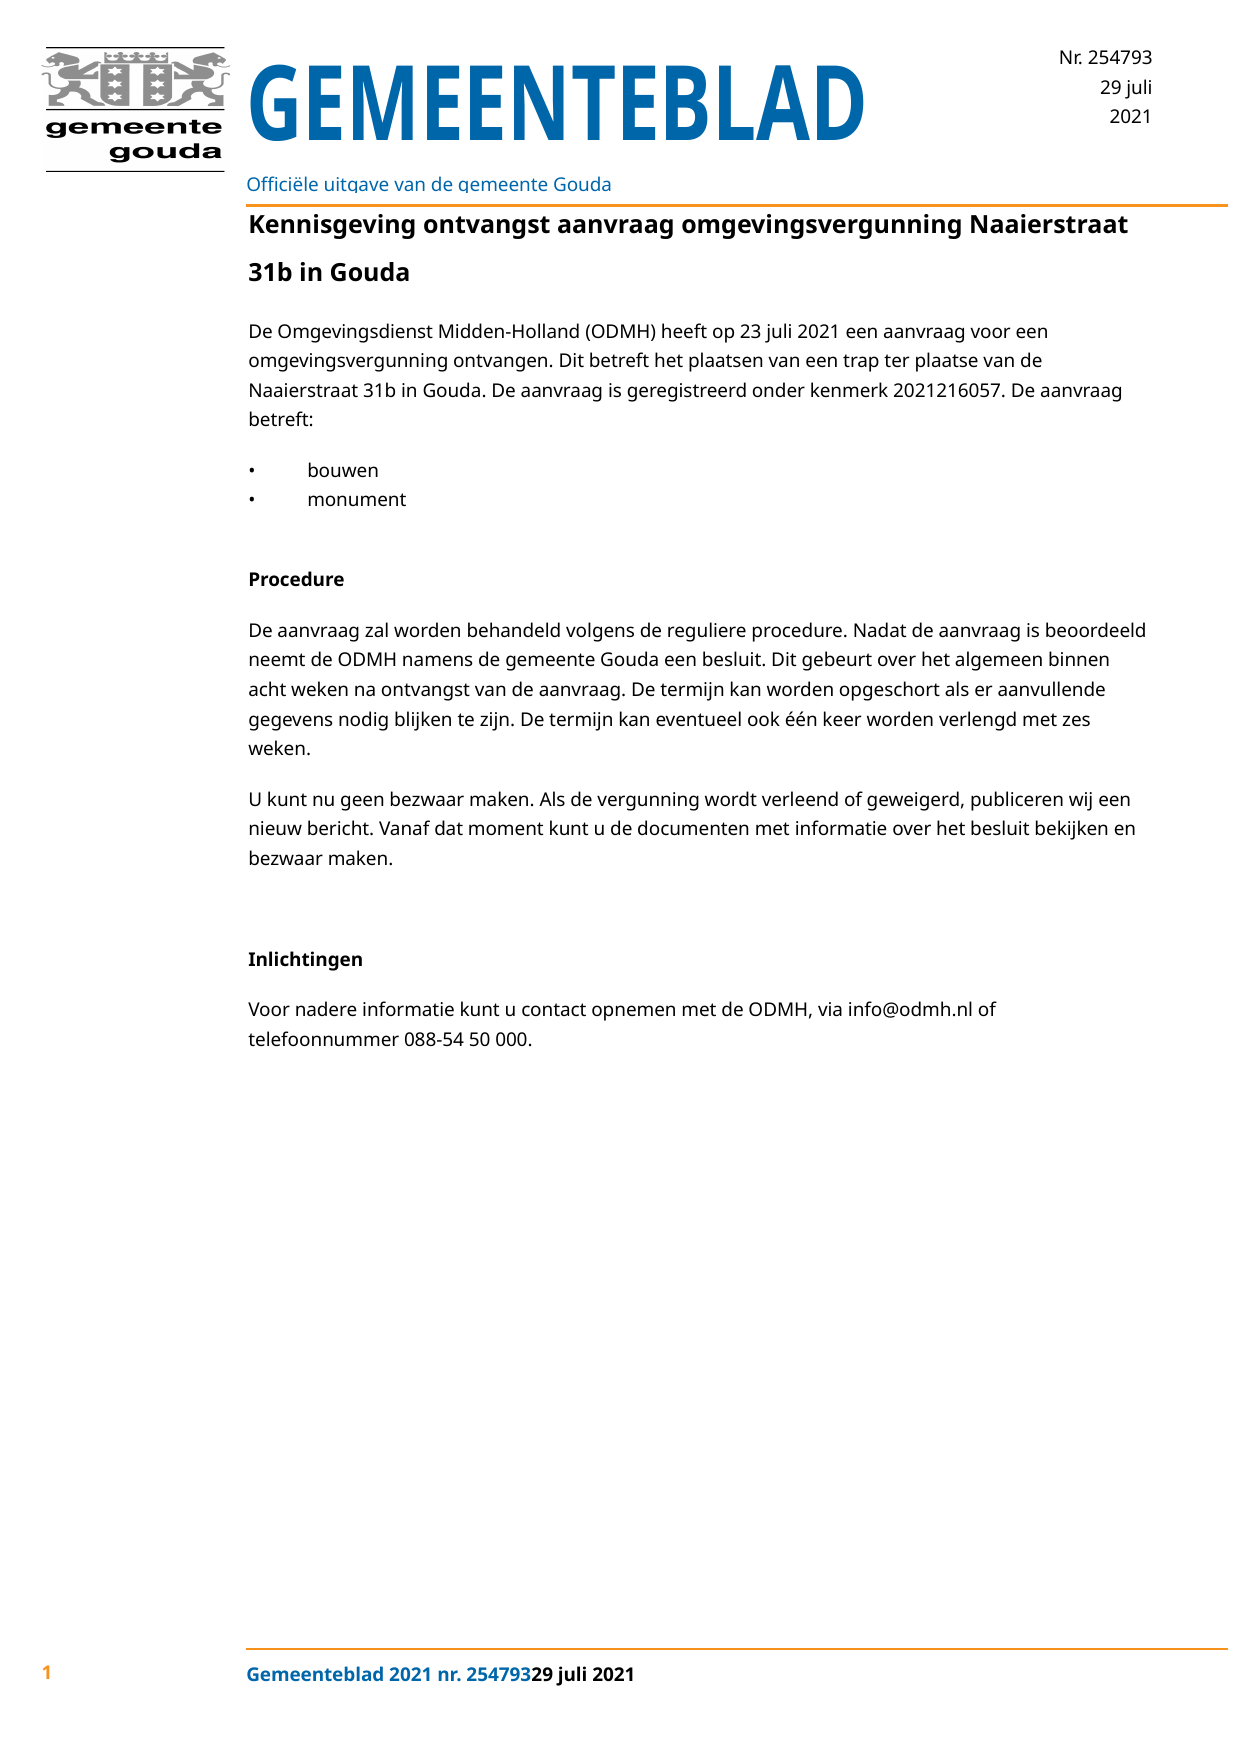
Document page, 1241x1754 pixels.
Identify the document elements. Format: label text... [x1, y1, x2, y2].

text Procedure [248, 567, 1152, 592]
text U kunt nu geen bezwaar maken. Als de vergunning wordt verleend of geweigerd, publiceren wij een nieuw bericht. Vanaf dat moment kunt u de documenten met informatie over het besluit bekijken en bezwaar maken. [248, 786, 1152, 871]
list monument [248, 487, 1152, 512]
text Inlichtingen [248, 946, 1152, 972]
picture [41, 47, 231, 172]
text De Omgevingsdienst Midden-Holland (ODMH) heeft op 23 juli 2021 een aanvraag voor een omgevingsvergunning ontvangen. Dit betreft het plaatsen van een trap ter plaatse van de Naaierstraat 31b in Gouda. De aanvraag is geregistreerd onder kenmerk 2021216057. De aanvraag betreft: [248, 318, 1152, 432]
text Voor nadere informatie kunt u contact opnemen met de ODMH, via info@odmh.nl of telefoonnummer 088-54 50 000. [248, 996, 1152, 1052]
text Kennisgeving ontvangst aanvraag omgevingsvergunning Naaierstraat 31b in Gouda [248, 207, 1152, 288]
text De aanvraag zal worden behandeld volgens de reguliere procedure. Nadat de aanvraag is beoordeeld neemt de ODMH namens de gemeente Gouda een besluit. Dit gebeurt over het algemeen binnen acht weken na ontvangst van de aanvraag. De termijn kan worden opgeschort als er aanvullende gegevens nodig blijken te zijn. De termijn kan eventueel ook één keer worden verlengd met zes weken. [248, 617, 1152, 761]
list bouwen [248, 457, 1152, 483]
